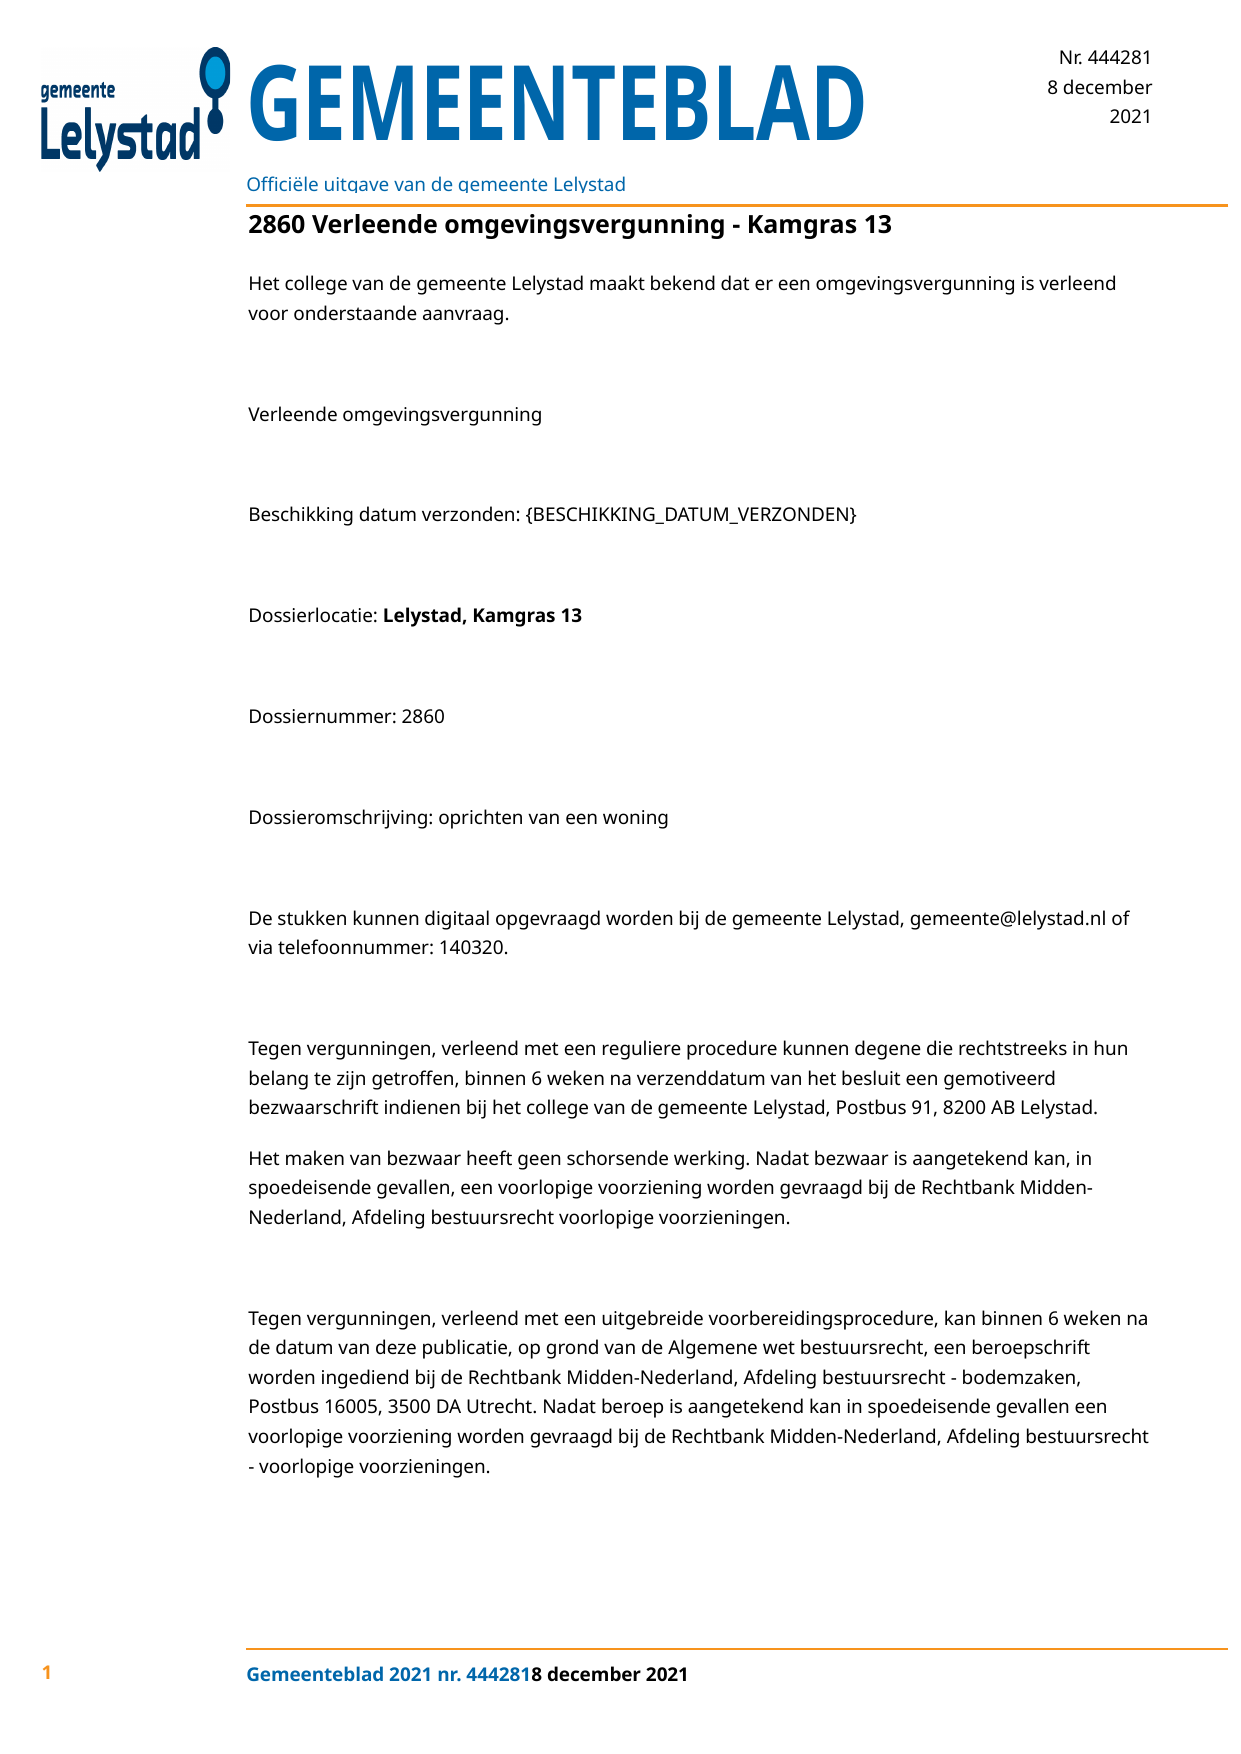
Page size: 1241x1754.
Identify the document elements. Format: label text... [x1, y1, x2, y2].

text Dossieromschrijving: oprichten van een woning [248, 804, 1152, 830]
text Beschikking datum verzonden: {BESCHIKKING_DATUM_VERZONDEN} [248, 502, 1152, 527]
text Verleende omgevingsvergunning [248, 401, 1152, 426]
text Dossierlocatie: Lelystad, Kamgras 13 [248, 602, 1152, 628]
text De stukken kunnen digitaal opgevraagd worden bij de gemeente Lelystad, gemeente@lelystad.nl of via telefoonnummer: 140320. [248, 905, 1152, 960]
text Dossiernummer: 2860 [248, 703, 1152, 729]
text Tegen vergunningen, verleend met een reguliere procedure kunnen degene die rechtstreeks in hun belang te zijn getroffen, binnen 6 weken na verzenddatum van het besluit een gemotiveerd bezwaarschrift indienen bij het college van de gemeente Lelystad, Postbus 91, 8200 AB Lelystad. [248, 1035, 1152, 1120]
text Het maken van bezwaar heeft geen schorsende werking. Nadat bezwaar is aangetekend kan, in spoedeisende gevallen, een voorlopige voorziening worden gevraagd bij de Rechtbank Midden-Nederland, Afdeling bestuursrecht voorlopige voorzieningen. [248, 1145, 1152, 1230]
text Het college van de gemeente Lelystad maakt bekend dat er een omgevingsvergunning is verleend voor onderstaande aanvraag. [248, 270, 1152, 326]
text 2860 Verleende omgevingsvergunning - Kamgras 13 [248, 207, 1152, 241]
picture [41, 47, 231, 172]
text Tegen vergunningen, verleend met een uitgebreide voorbereidingsprocedure, kan binnen 6 weken na de datum van deze publicatie, op grond van de Algemene wet bestuursrecht, een beroepschrift worden ingediend bij de Rechtbank Midden-Nederland, Afdeling bestuursrecht - bodemzaken, Postbus 16005, 3500 DA Utrecht. Nadat beroep is aangetekend kan in spoedeisende gevallen een voorlopige voorziening worden gevraagd bij de Rechtbank Midden-Nederland, Afdeling bestuursrecht - voorlopige voorzieningen. [248, 1305, 1152, 1478]
